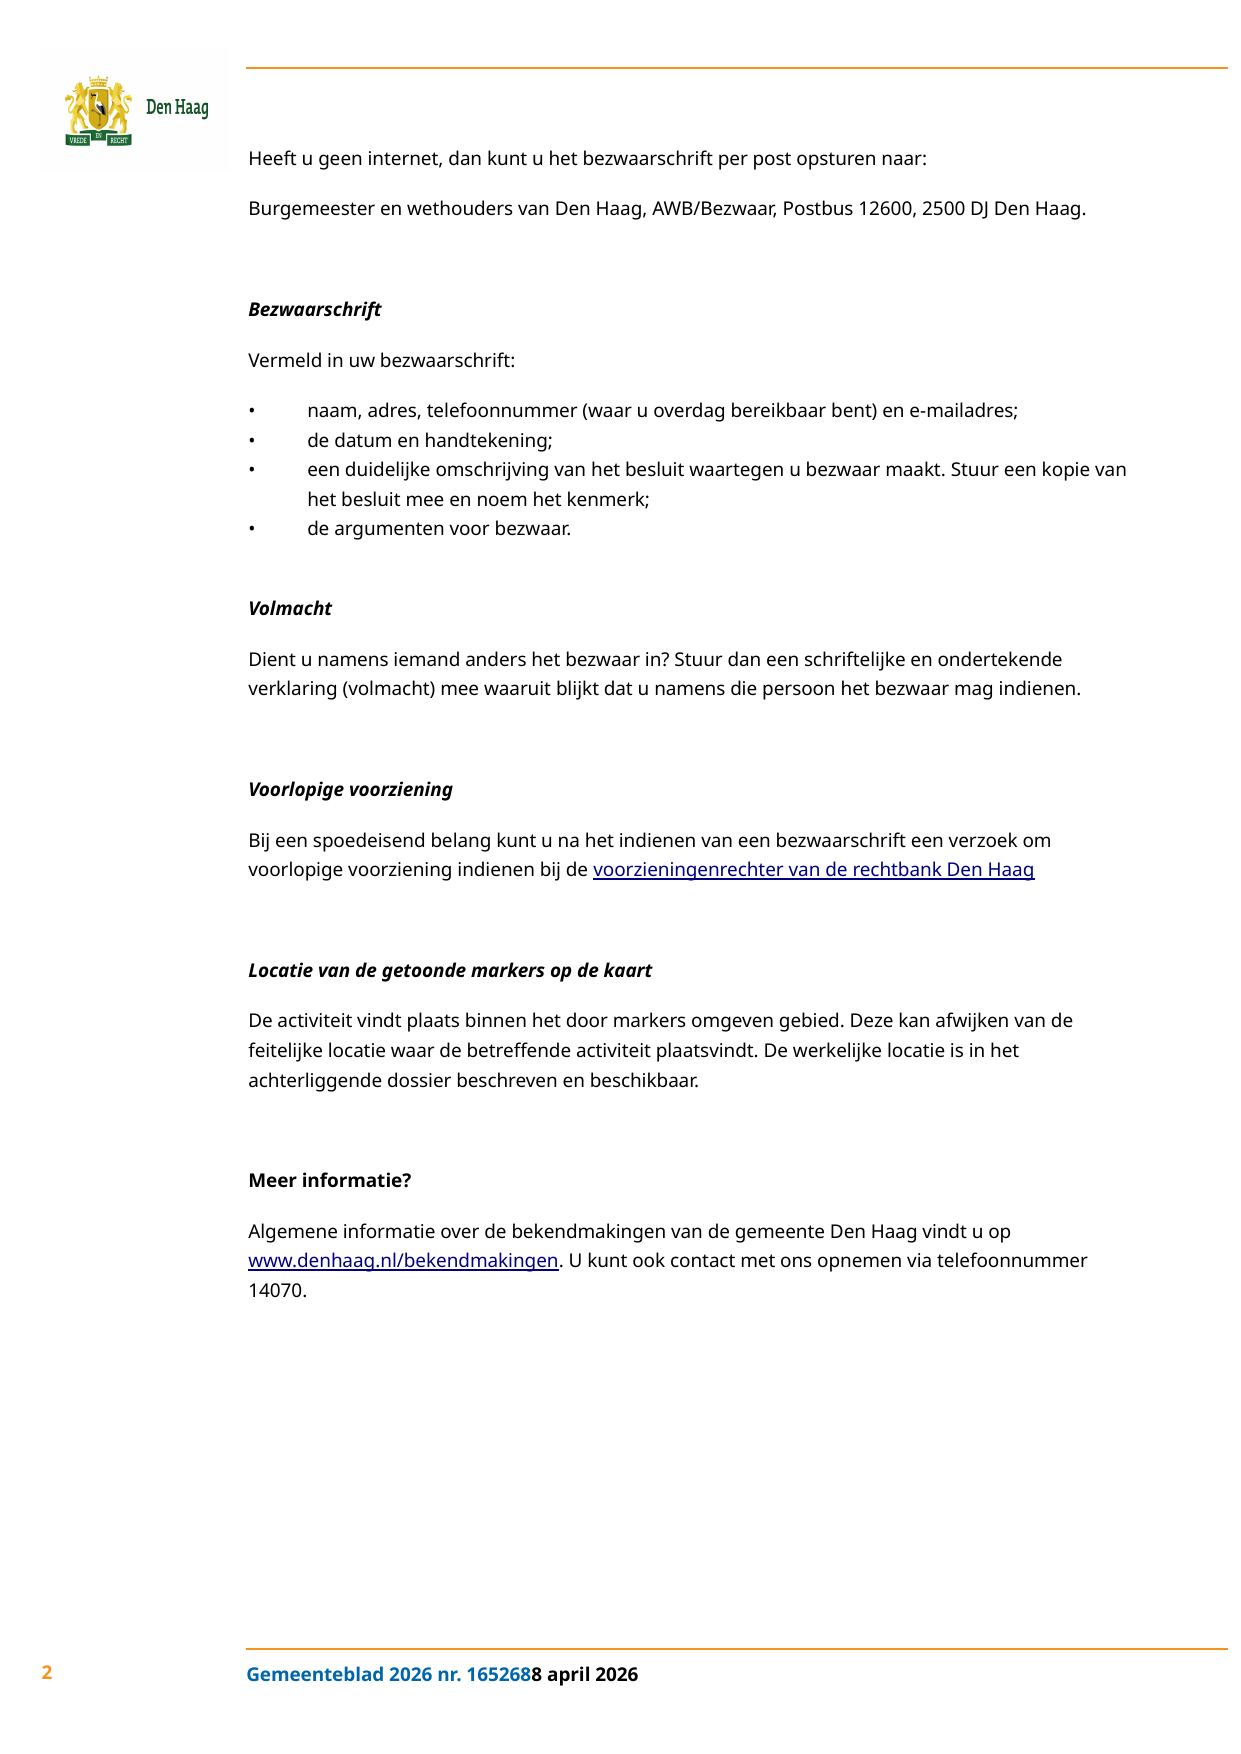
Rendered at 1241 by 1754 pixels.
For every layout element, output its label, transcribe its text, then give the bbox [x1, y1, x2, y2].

text Meer informatie? [248, 1168, 1152, 1193]
text Algemene informatie over de bekendmakingen van de gemeente Den Haag vindt u op www.denhaag.nl/bekendmakingen. U kunt ook contact met ons opnemen via telefoonnummer 14070. [248, 1218, 1152, 1303]
text Burgemeester en wethouders van Den Haag, AWB/Bezwaar, Postbus 12600, 2500 DJ Den Haag. [248, 196, 1152, 221]
text Volmacht [248, 596, 1152, 621]
picture [41, 47, 231, 172]
text Heeft u geen internet, dan kunt u het bezwaarschrift per post opsturen naar: [248, 145, 1152, 171]
text Bezwaarschrift [248, 296, 1152, 322]
text Vermeld in uw bezwaarschrift: [248, 347, 1152, 373]
text Voorlopige voorziening [248, 776, 1152, 802]
text Bij een spoedeisend belang kunt u na het indienen van een bezwaarschrift een verzoek om voorlopige voorziening indienen bij de voorzieningenrechter van de rechtbank Den Haag [248, 827, 1152, 882]
list naam, adres, telefoonnummer (waar u overdag bereikbaar bent) en e-mailadres; [248, 397, 1152, 423]
text Dient u namens iemand anders het bezwaar in? Stuur dan een schriftelijke en ondertekende verklaring (volmacht) mee waaruit blijkt dat u namens die persoon het bezwaar mag indienen. [248, 646, 1152, 701]
text De activiteit vindt plaats binnen het door markers omgeven gebied. Deze kan afwijken van de feitelijke locatie waar de betreffende activiteit plaatsvindt. De werkelijke locatie is in het achterliggende dossier beschreven en beschikbaar. [248, 1008, 1152, 1093]
text Locatie van de getoonde markers op de kaart [248, 957, 1152, 983]
list de datum en handtekening; [248, 427, 1152, 453]
list de argumenten voor bezwaar. [248, 516, 1152, 541]
list een duidelijke omschrijving van het besluit waartegen u bezwaar maakt. Stuur een kopie van het besluit mee en noem het kenmerk; [248, 456, 1152, 512]
